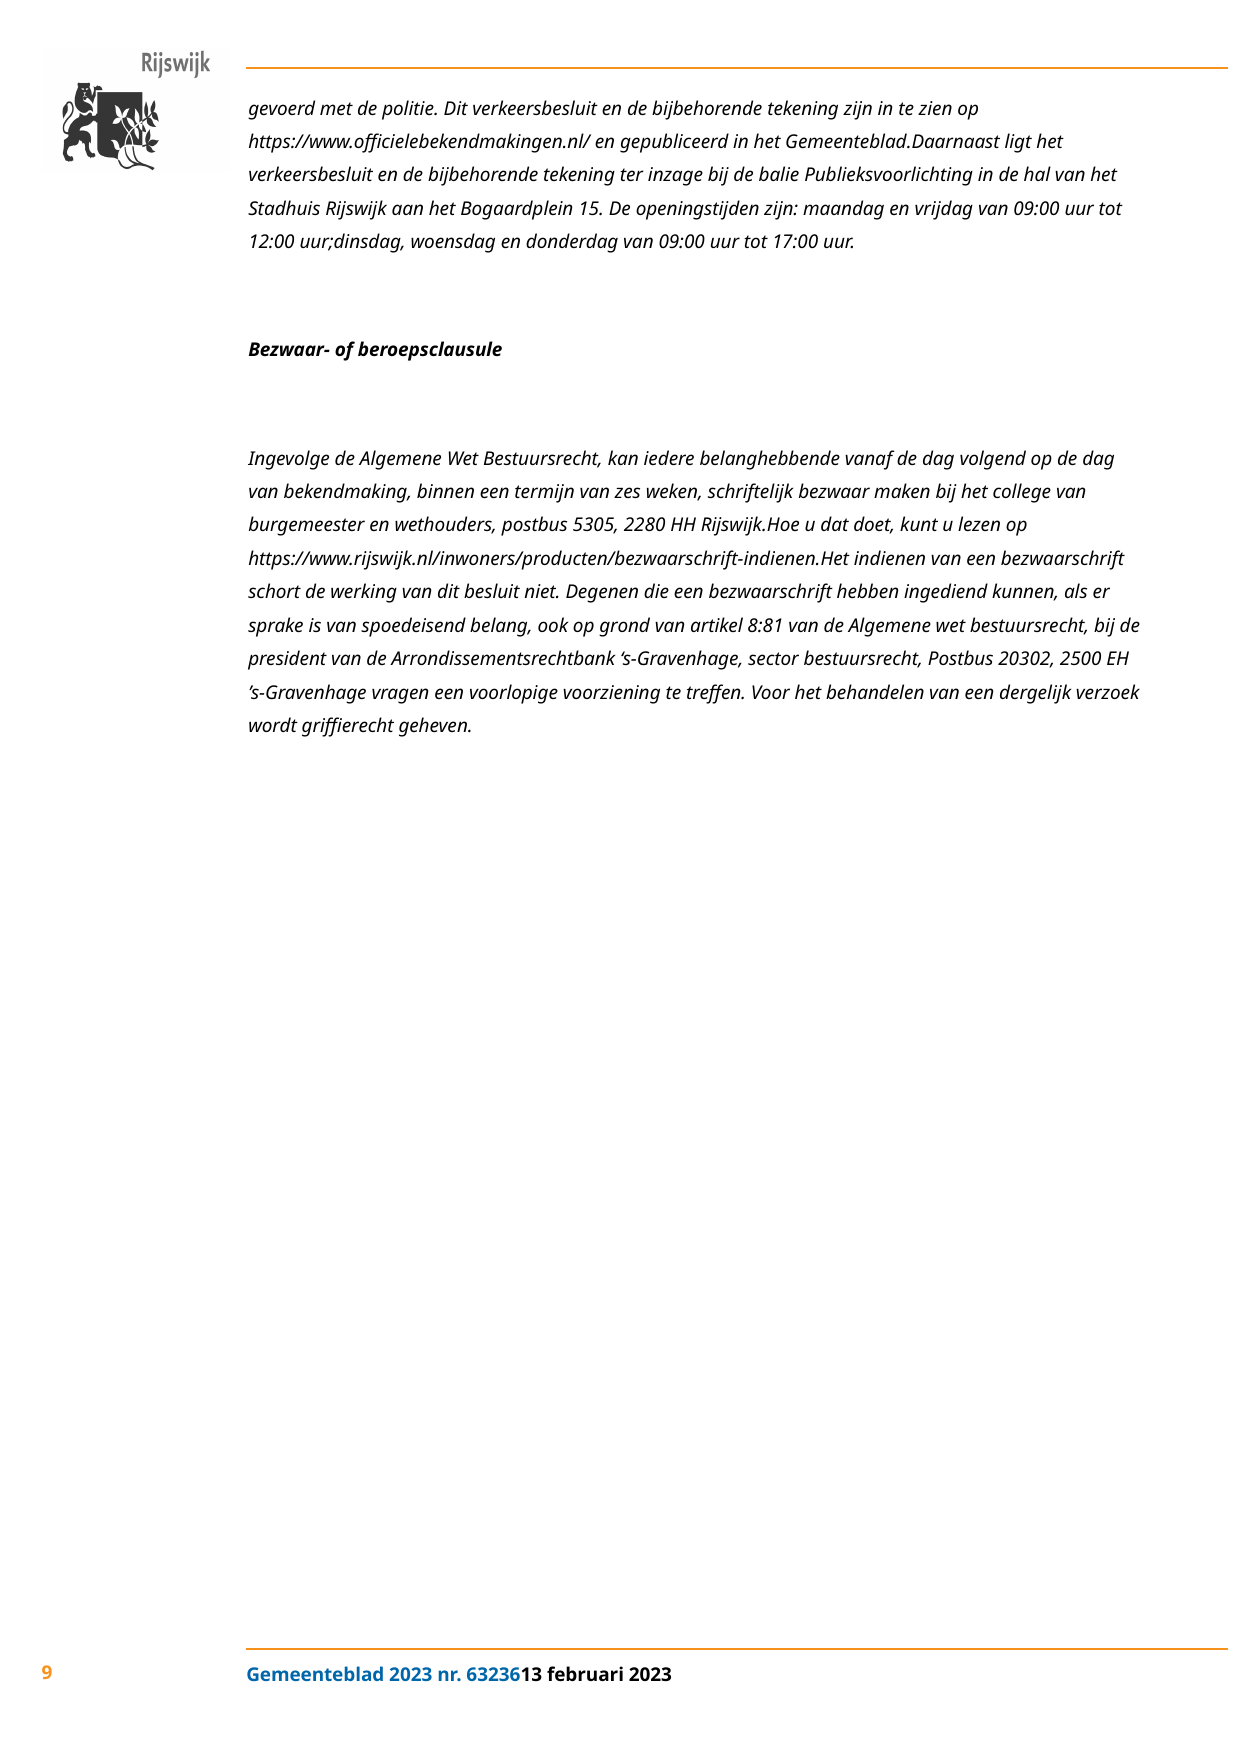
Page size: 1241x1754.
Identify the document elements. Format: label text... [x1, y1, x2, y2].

picture [41, 47, 231, 172]
text gevoerd met de politie. Dit verkeersbesluit en de bijbehorende tekening zijn in te zien op https://www.officielebekendmakingen.nl/ en gepubliceerd in het Gemeenteblad.Daarnaast ligt het verkeersbesluit en de bijbehorende tekening ter inzage bij de balie Publieksvoorlichting in de hal van het Stadhuis Rijswijk aan het Bogaardplein 15. De openingstijden zijn: maandag en vrijdag van 09:00 uur tot 12:00 uur;dinsdag, woensdag en donderdag van 09:00 uur tot 17:00 uur. [248, 95, 1152, 254]
text Bezwaar- of beroepsclausule [248, 337, 1152, 362]
text Ingevolge de Algemene Wet Bestuursrecht, kan iedere belanghebbende vanaf de dag volgend op de dag van bekendmaking, binnen een termijn van zes weken, schriftelijk bezwaar maken bij het college van burgemeester en wethouders, postbus 5305, 2280 HH Rijswijk.Hoe u dat doet, kunt u lezen op https://www.rijswijk.nl/inwoners/producten/bezwaarschrift-indienen.Het indienen van een bezwaarschrift schort de werking van dit besluit niet. Degenen die een bezwaarschrift hebben ingediend kunnen, als er sprake is van spoedeisend belang, ook op grond van artikel 8:81 van de Algemene wet bestuursrecht, bij de president van de Arrondissementsrechtbank ‘s-Gravenhage, sector bestuursrecht, Postbus 20302, 2500 EH ’s-Gravenhage vragen een voorlopige voorziening te treffen. Voor het behandelen van een dergelijk verzoek wordt griffierecht geheven. [248, 445, 1152, 738]
